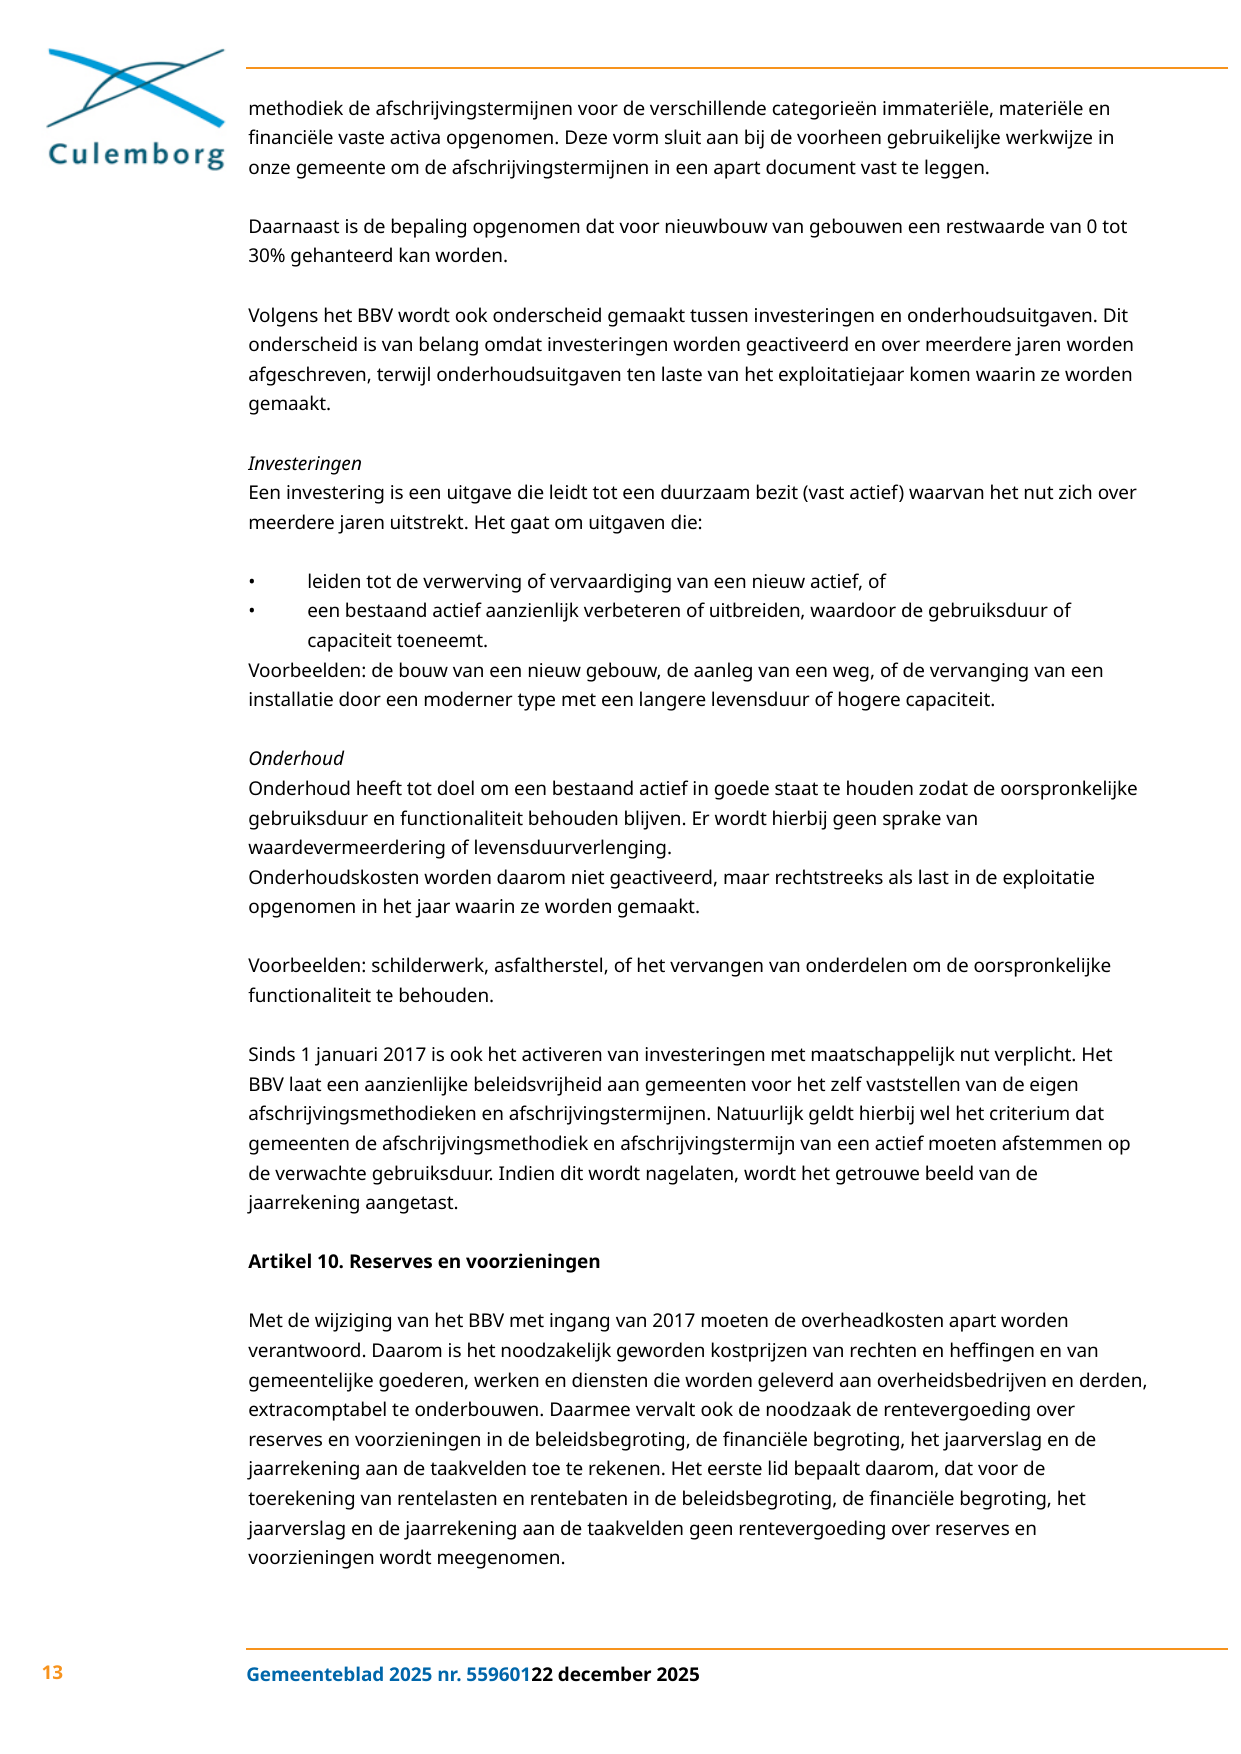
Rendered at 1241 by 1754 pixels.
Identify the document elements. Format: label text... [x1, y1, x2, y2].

text Volgens het BBV wordt ook onderscheid gemaakt tussen investeringen en onderhoudsuitgaven. Dit onderscheid is van belang omdat investeringen worden geactiveerd en over meerdere jaren worden afgeschreven, terwijl onderhoudsuitgaven ten laste van het exploitatiejaar komen waarin ze worden gemaakt. [248, 302, 1152, 416]
list leiden tot de verwerving of vervaardiging van een nieuw actief, of [248, 568, 1152, 594]
text Onderhoud [248, 746, 1152, 771]
text Met de wijziging van het BBV met ingang van 2017 moeten de overheadkosten apart worden verantwoord. Daarom is het noodzakelijk geworden kostprijzen van rechten en heffingen en van gemeentelijke goederen, werken en diensten die worden geleverd aan overheidsbedrijven en derden, extracomptabel te onderbouwen. Daarmee vervalt ook de noodzaak de rentevergoeding over reserves en voorzieningen in de beleidsbegroting, de financiële begroting, het jaarverslag en de jaarrekening aan de taakvelden toe te rekenen. Het eerste lid bepaalt daarom, dat voor de toerekening van rentelasten en rentebaten in de beleidsbegroting, de financiële begroting, het jaarverslag en de jaarrekening aan de taakvelden geen rentevergoeding over reserves en voorzieningen wordt meegenomen. [248, 1308, 1152, 1570]
text methodiek de afschrijvingstermijnen voor de verschillende categorieën immateriële, materiële en financiële vaste activa opgenomen. Deze vorm sluit aan bij de voorheen gebruikelijke werkwijze in onze gemeente om de afschrijvingstermijnen in een apart document vast te leggen. [248, 95, 1152, 180]
text Investeringen [248, 450, 1152, 476]
text Voorbeelden: schilderwerk, asfaltherstel, of het vervangen van onderdelen om de oorspronkelijke functionaliteit te behouden. [248, 953, 1152, 1008]
text Sinds 1 januari 2017 is ook het activeren van investeringen met maatschappelijk nut verplicht. Het BBV laat een aanzienlijke beleidsvrijheid aan gemeenten voor het zelf vaststellen van de eigen afschrijvingsmethodieken en afschrijvingstermijnen. Natuurlijk geldt hierbij wel het criterium dat gemeenten de afschrijvingsmethodiek en afschrijvingstermijn van een actief moeten afstemmen op de verwachte gebruiksduur. Indien dit wordt nagelaten, wordt het getrouwe beeld van de jaarrekening aangetast. [248, 1041, 1152, 1215]
text Een investering is een uitgave die leidt tot een duurzaam bezit (vast actief) waarvan het nut zich over meerdere jaren uitstrekt. Het gaat om uitgaven die: [248, 479, 1152, 535]
picture [41, 47, 231, 172]
text Onderhoudskosten worden daarom niet geactiveerd, maar rechtstreeks als last in de exploitatie opgenomen in het jaar waarin ze worden gemaakt. [248, 864, 1152, 919]
text Daarnaast is de bepaling opgenomen dat voor nieuwbouw van gebouwen een restwaarde van 0 tot 30% gehanteerd kan worden. [248, 213, 1152, 268]
text Artikel 10. Reserves en voorzieningen [248, 1248, 1152, 1274]
text Onderhoud heeft tot doel om een bestaand actief in goede staat te houden zodat de oorspronkelijke gebruiksduur en functionaliteit behouden blijven. Er wordt hierbij geen sprake van waardevermeerdering of levensduurverlenging. [248, 775, 1152, 860]
list een bestaand actief aanzienlijk verbeteren of uitbreiden, waardoor de gebruiksduur of capaciteit toeneemt. [248, 598, 1152, 653]
text Voorbeelden: de bouw van een nieuw gebouw, de aanleg van een weg, of de vervanging van een installatie door een moderner type met een langere levensduur of hogere capaciteit. [248, 657, 1152, 712]
